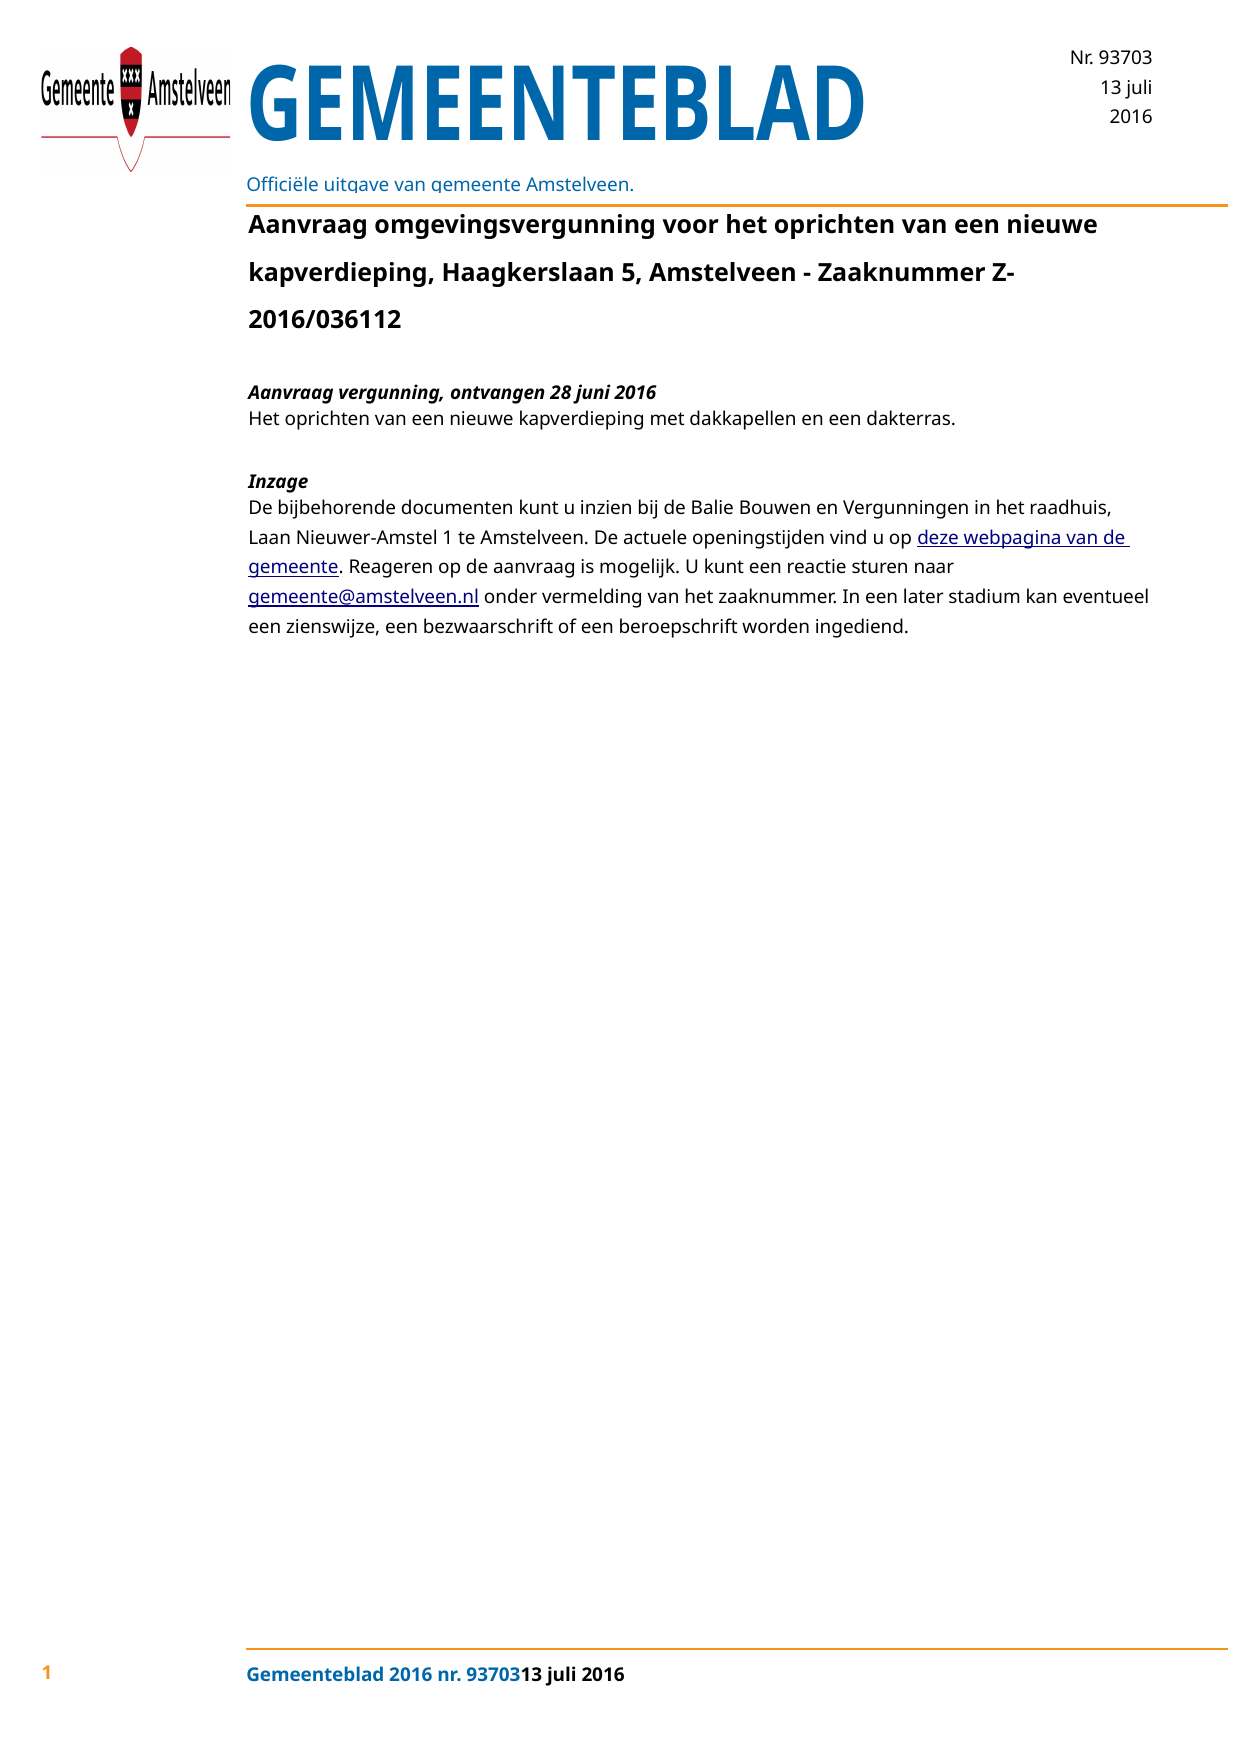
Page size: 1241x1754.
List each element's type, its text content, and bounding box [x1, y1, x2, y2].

text Het oprichten van een nieuwe kapverdieping met dakkapellen en een dakterras. [248, 405, 1152, 431]
text Aanvraag omgevingsvergunning voor het oprichten van een nieuwe kapverdieping, Haagkerslaan 5, Amstelveen - Zaaknummer Z-2016/036112 [248, 207, 1152, 336]
text Inzage [248, 469, 1152, 494]
text De bijbehorende documenten kunt u inzien bij de Balie Bouwen en Vergunningen in het raadhuis, Laan Nieuwer-Amstel 1 te Amstelveen. De actuele openingstijden vind u op deze webpagina van de gemeente. Reageren op de aanvraag is mogelijk. U kunt een reactie sturen naar gemeente@amstelveen.nl onder vermelding van het zaaknummer. In een later stadium kan eventueel een zienswijze, een bezwaarschrift of een beroepschrift worden ingediend. [248, 494, 1152, 638]
text Aanvraag vergunning, ontvangen 28 juni 2016 [248, 379, 1152, 405]
picture [41, 47, 231, 172]
